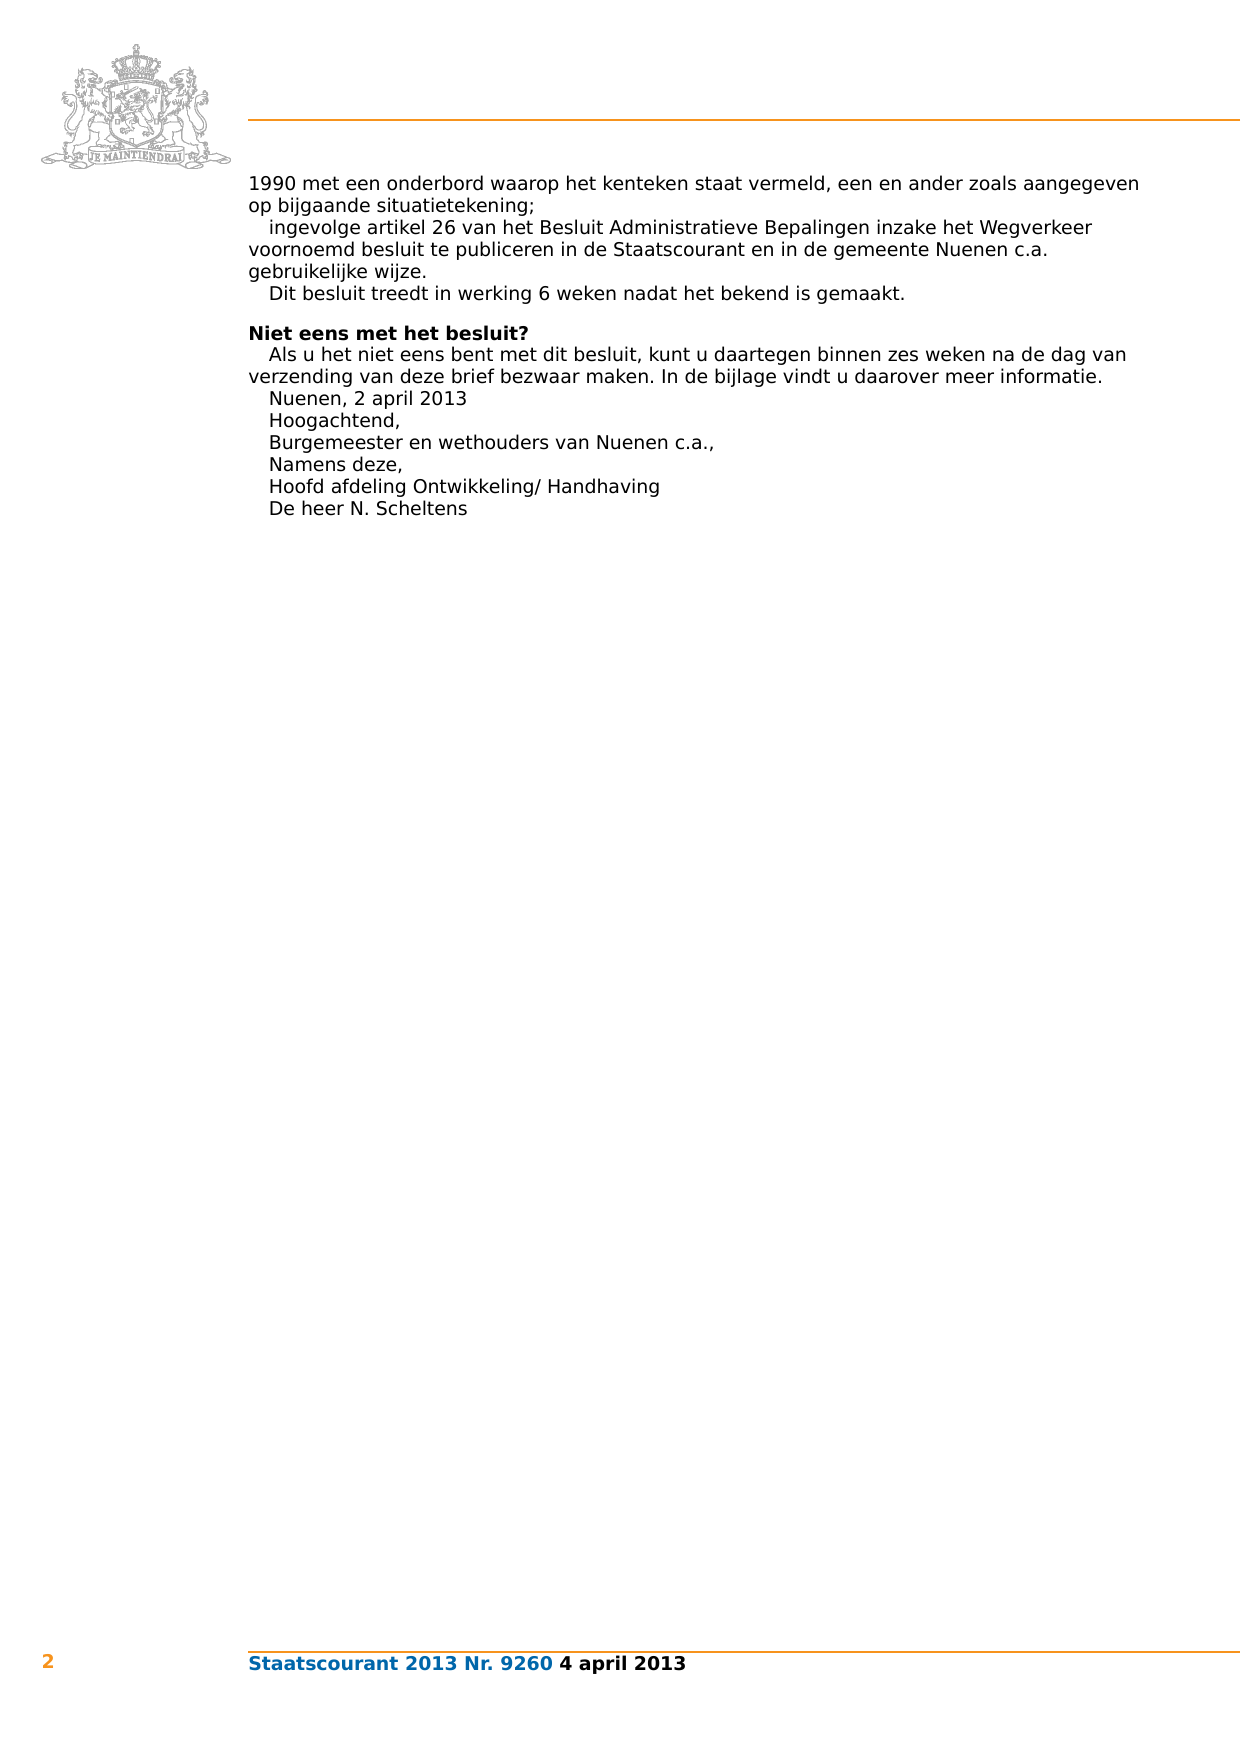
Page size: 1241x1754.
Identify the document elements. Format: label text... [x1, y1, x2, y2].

text Nuenen, 2 april 2013 [248, 388, 1163, 410]
text ingevolge artikel 26 van het Besluit Administratieve Bepalingen inzake het Wegverkeer voornoemd besluit te publiceren in de Staatscourant en in de gemeente Nuenen c.a. gebruikelijke wijze. [248, 217, 1163, 283]
text Namens deze, [248, 454, 1163, 476]
subtitle Niet eens met het besluit? [248, 322, 1163, 344]
text Hoofd afdeling Ontwikkeling/ Handhaving [248, 476, 1163, 498]
text Burgemeester en wethouders van Nuenen c.a., [248, 432, 1163, 454]
picture [41, 44, 231, 169]
text Als u het niet eens bent met dit besluit, kunt u daartegen binnen zes weken na de dag van verzending van deze brief bezwaar maken. In de bijlage vindt u daarover meer informatie. [248, 344, 1163, 388]
text De heer N. Scheltens [248, 498, 1163, 520]
text Dit besluit treedt in werking 6 weken nadat het bekend is gemaakt. [248, 283, 1163, 305]
text Hoogachtend, [248, 410, 1163, 432]
text 1990 met een onderbord waarop het kenteken staat vermeld, een en ander zoals aangegeven op bijgaande situatietekening; [248, 173, 1163, 217]
